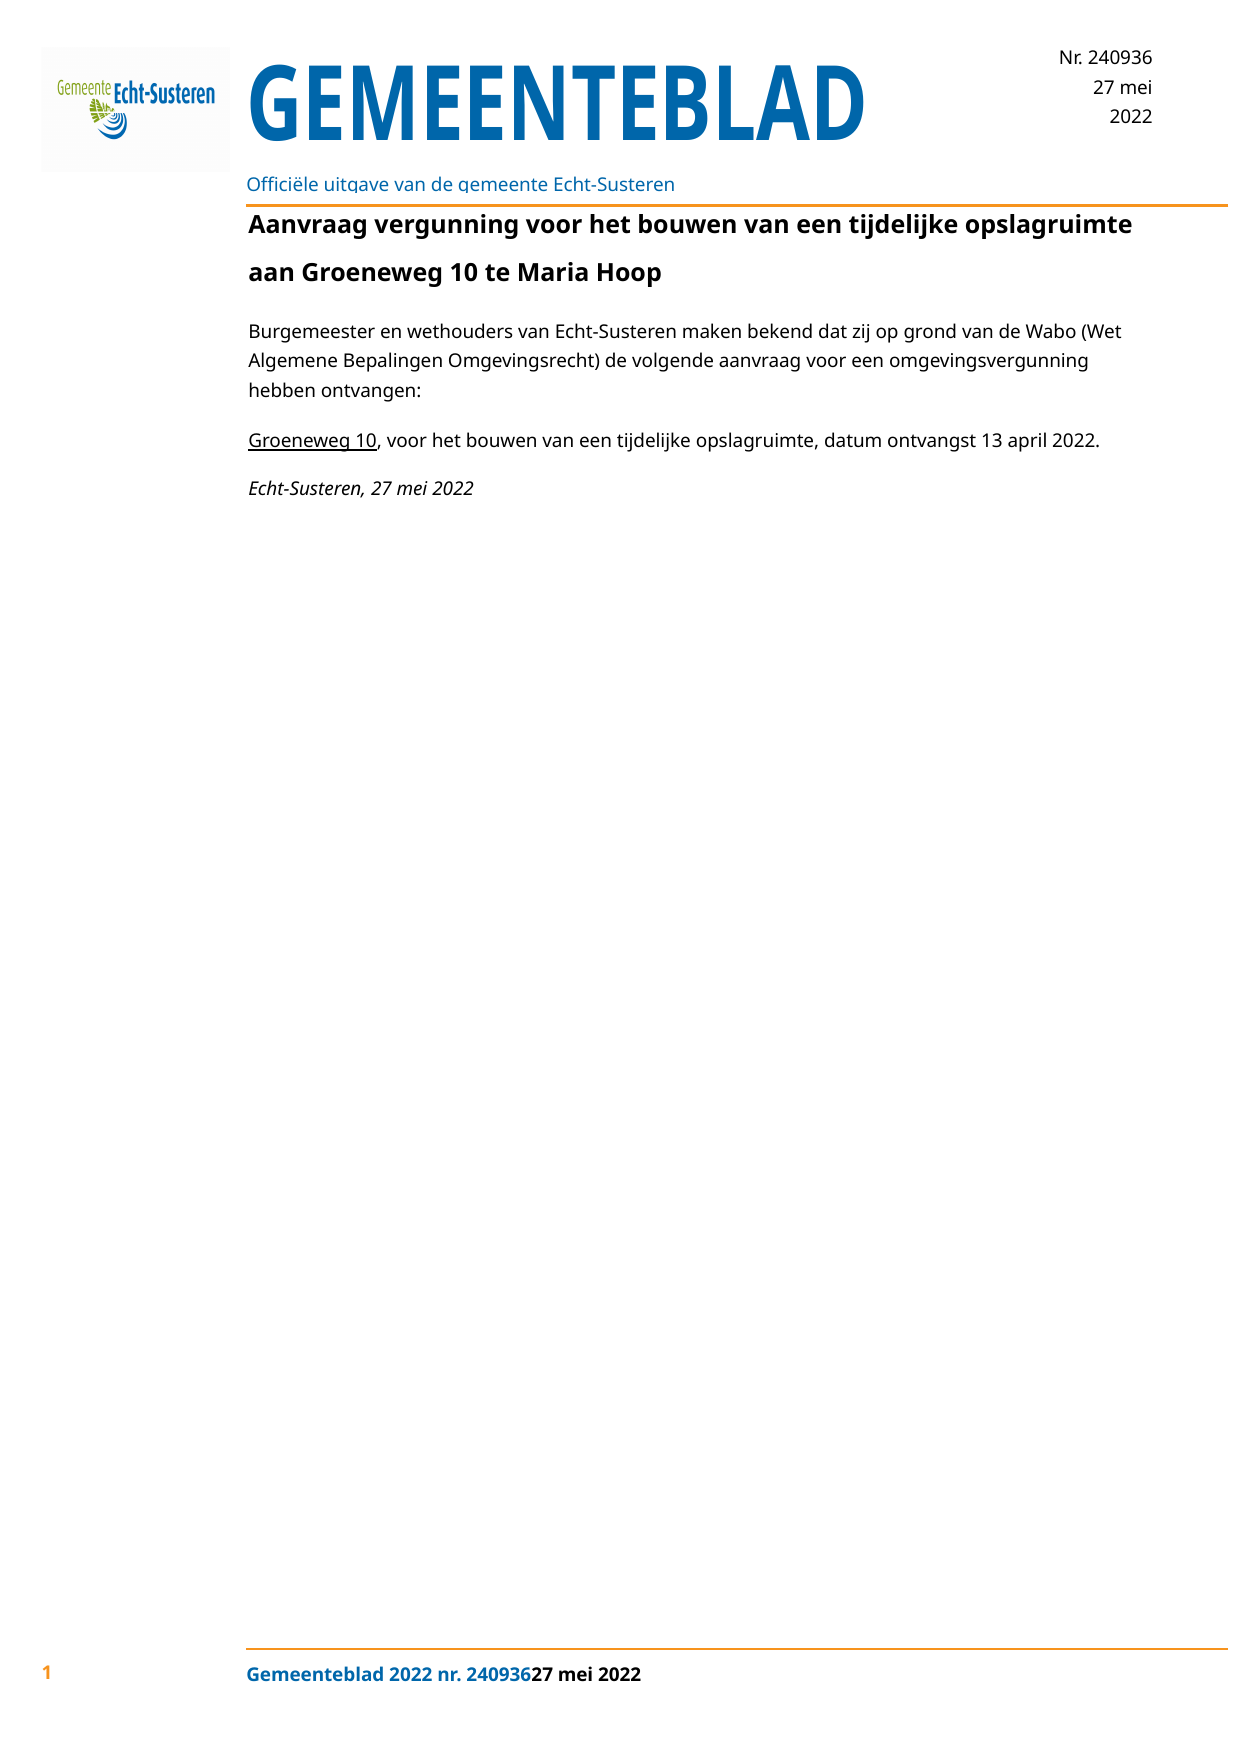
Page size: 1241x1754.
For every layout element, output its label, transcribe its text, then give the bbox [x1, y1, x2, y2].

text Burgemeester en wethouders van Echt-Susteren maken bekend dat zij op grond van de Wabo (Wet Algemene Bepalingen Omgevingsrecht) de volgende aanvraag voor een omgevingsvergunning hebben ontvangen: [248, 318, 1152, 403]
text Groeneweg 10, voor het bouwen van een tijdelijke opslagruimte, datum ontvangst 13 april 2022. [248, 427, 1152, 453]
text Aanvraag vergunning voor het bouwen van een tijdelijke opslagruimte aan Groeneweg 10 te Maria Hoop [248, 207, 1152, 288]
picture [41, 47, 231, 172]
text Echt-Susteren, 27 mei 2022 [248, 475, 1152, 501]
